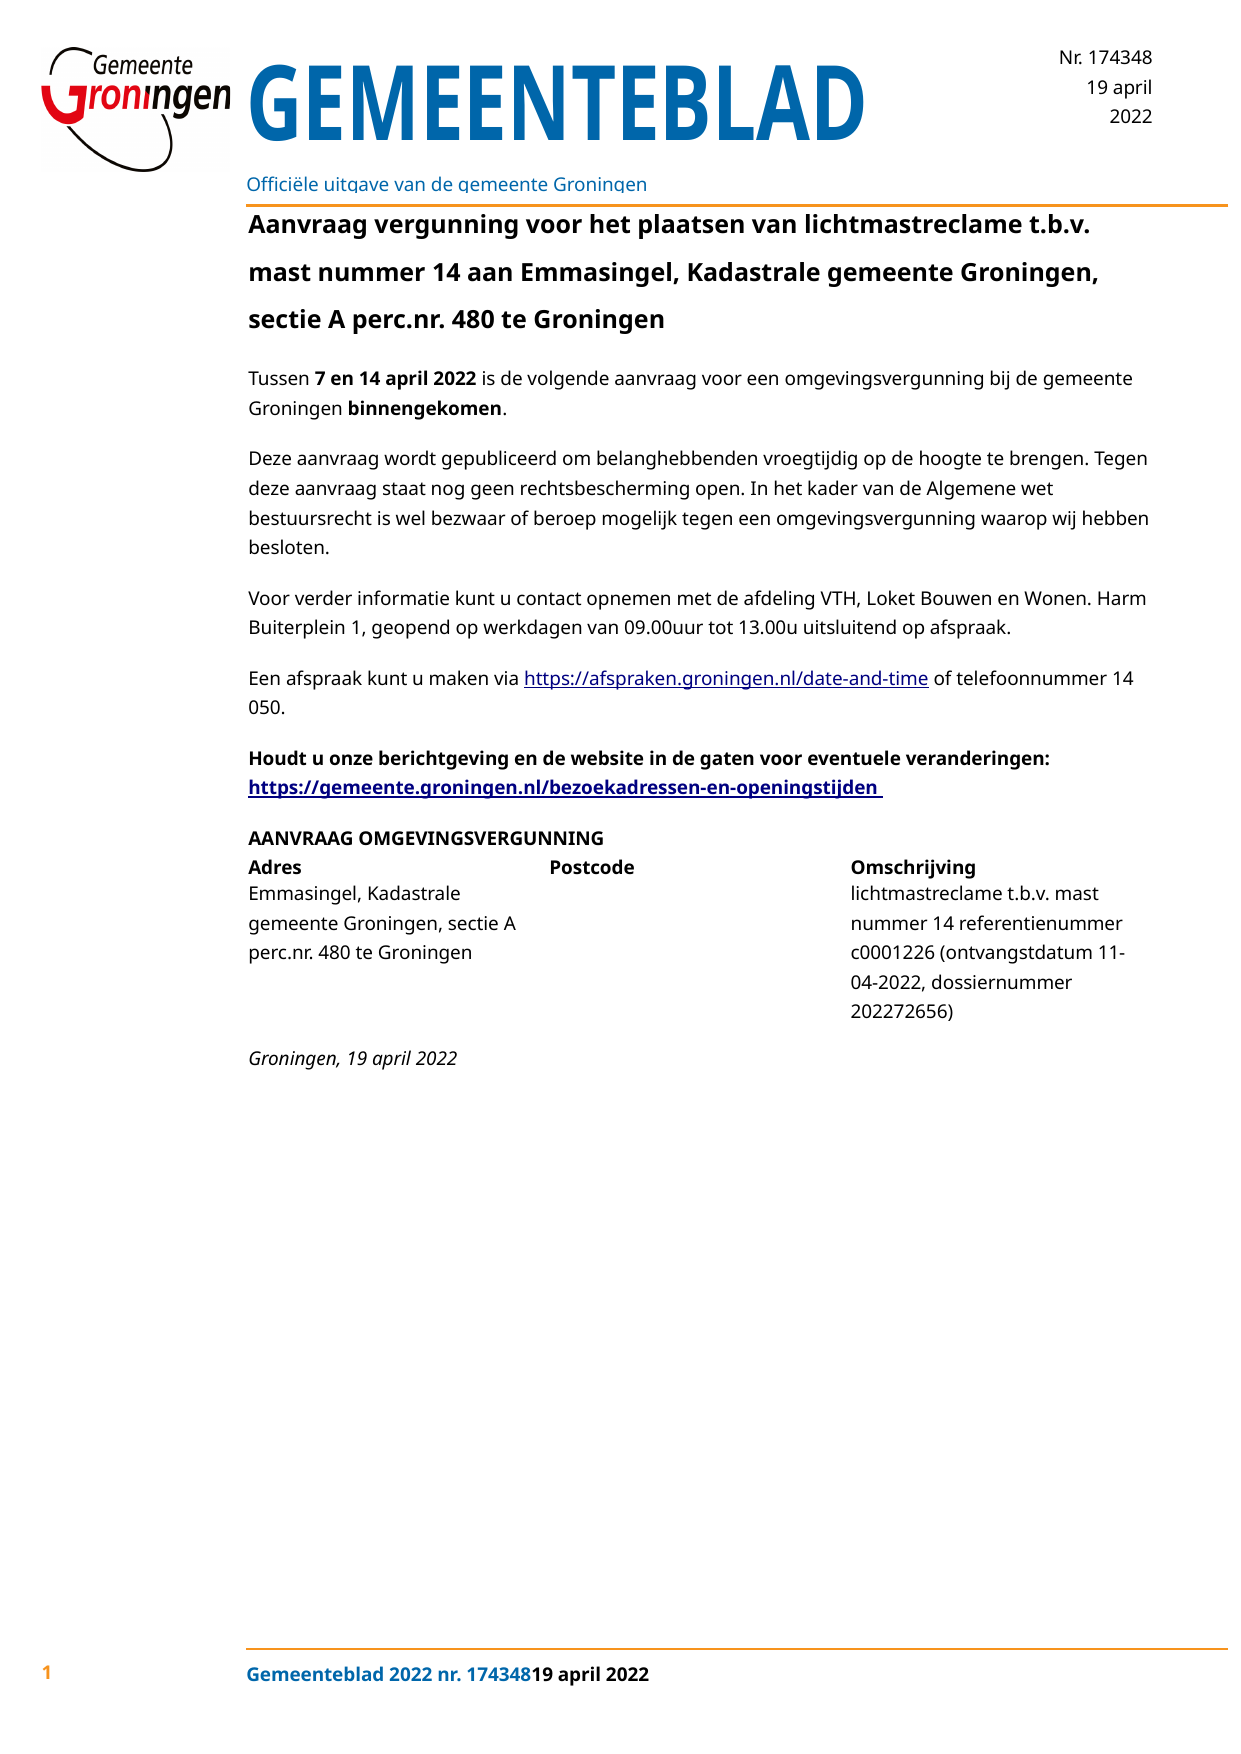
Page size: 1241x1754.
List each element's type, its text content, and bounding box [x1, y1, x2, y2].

text Een afspraak kunt u maken via https://afspraken.groningen.nl/date-and-time of telefoonnummer 14 050. [248, 665, 1152, 720]
table_cell Emmasingel, Kadastrale gemeente Groningen, sectie A perc.nr. 480 te Groningen [248, 880, 549, 1024]
text AANVRAAG OMGEVINGSVERGUNNING [248, 825, 1152, 850]
table_header Omschrijving [850, 854, 1152, 880]
table_header Postcode [549, 854, 850, 880]
picture [41, 47, 231, 172]
text Tussen 7 en 14 april 2022 is de volgende aanvraag voor een omgevingsvergunning bij de gemeente Groningen binnengekomen. [248, 366, 1152, 421]
text Aanvraag vergunning voor het plaatsen van lichtmastreclame t.b.v. mast nummer 14 aan Emmasingel, Kadastrale gemeente Groningen, sectie A perc.nr. 480 te Groningen [248, 207, 1152, 336]
table_cell lichtmastreclame t.b.v. mast nummer 14 referentienummer c0001226 (ontvangstdatum 11-04-2022, dossiernummer 202272656) [850, 880, 1152, 1024]
text Deze aanvraag wordt gepubliceerd om belanghebbenden vroegtijdig op de hoogte te brengen. Tegen deze aanvraag staat nog geen rechtsbescherming open. In het kader van de Algemene wet bestuursrecht is wel bezwaar of beroep mogelijk tegen een omgevingsvergunning waarop wij hebben besloten. [248, 446, 1152, 560]
text Voor verder informatie kunt u contact opnemen met de afdeling VTH, Loket Bouwen en Wonen. Harm Buiterplein 1, geopend op werkdagen van 09.00uur tot 13.00u uitsluitend op afspraak. [248, 585, 1152, 640]
text Houdt u onze berichtgeving en de website in de gaten voor eventuele veranderingen: https://gemeente.groningen.nl/bezoekadressen-en-openingstijden [248, 745, 1152, 800]
table_cell [549, 880, 850, 1024]
text Groningen, 19 april 2022 [248, 1046, 1152, 1071]
table_header Adres [248, 854, 549, 880]
